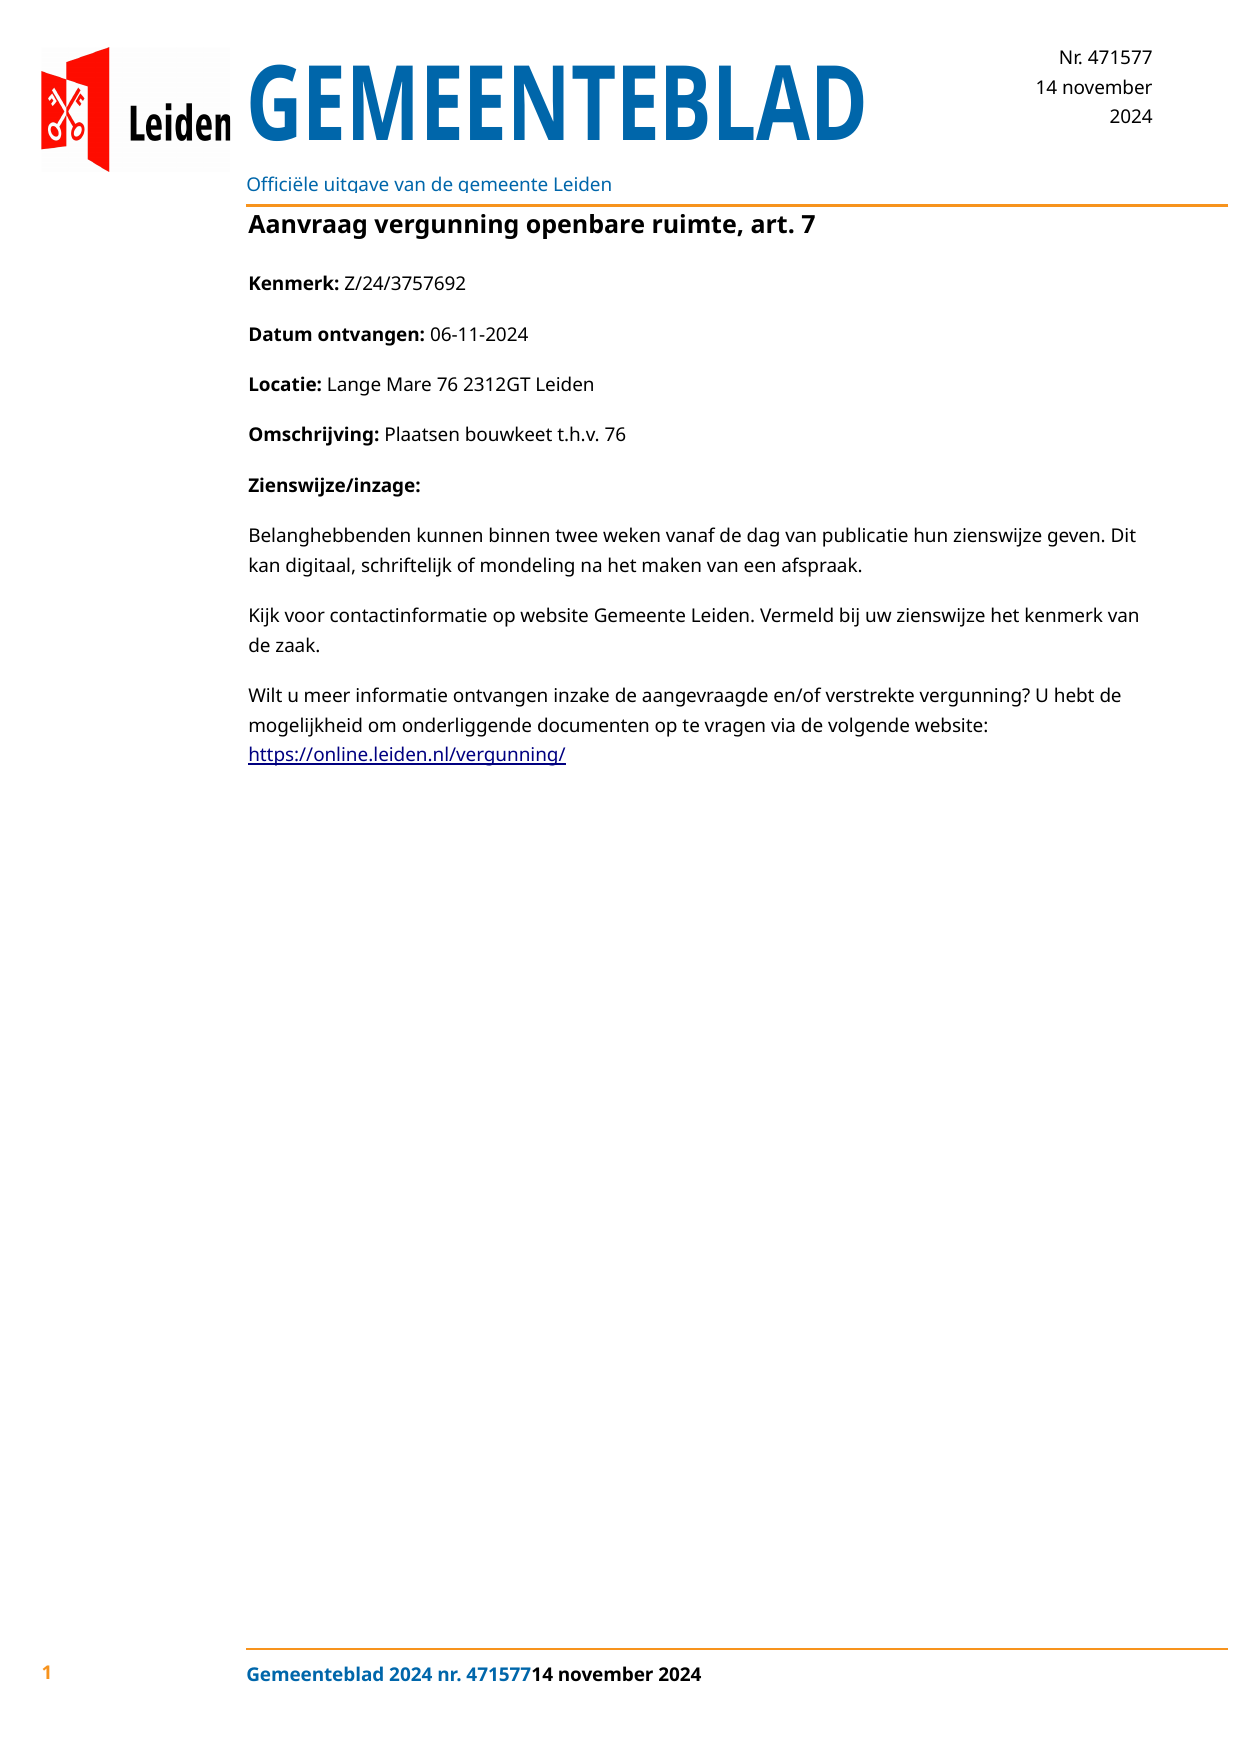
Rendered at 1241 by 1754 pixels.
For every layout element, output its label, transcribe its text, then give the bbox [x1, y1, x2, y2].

text Aanvraag vergunning openbare ruimte, art. 7 [248, 207, 1152, 241]
text Belanghebbenden kunnen binnen twee weken vanaf de dag van publicatie hun zienswijze geven. Dit kan digitaal, schriftelijk of mondeling na het maken van een afspraak. [248, 522, 1152, 578]
text Zienswijze/inzage: [248, 472, 1152, 498]
text Kenmerk: Z/24/3757692 [248, 270, 1152, 296]
text Wilt u meer informatie ontvangen inzake de aangevraagde en/of verstrekte vergunning? U hebt de mogelijkheid om onderliggende documenten op te vragen via de volgende website: https://online.leiden.nl/vergunning/ [248, 682, 1152, 767]
picture [41, 47, 231, 172]
text Omschrijving: Plaatsen bouwkeet t.h.v. 76 [248, 422, 1152, 447]
text Locatie: Lange Mare 76 2312GT Leiden [248, 371, 1152, 397]
text Kijk voor contactinformatie op website Gemeente Leiden. Vermeld bij uw zienswijze het kenmerk van de zaak. [248, 602, 1152, 658]
text Datum ontvangen: 06-11-2024 [248, 321, 1152, 346]
